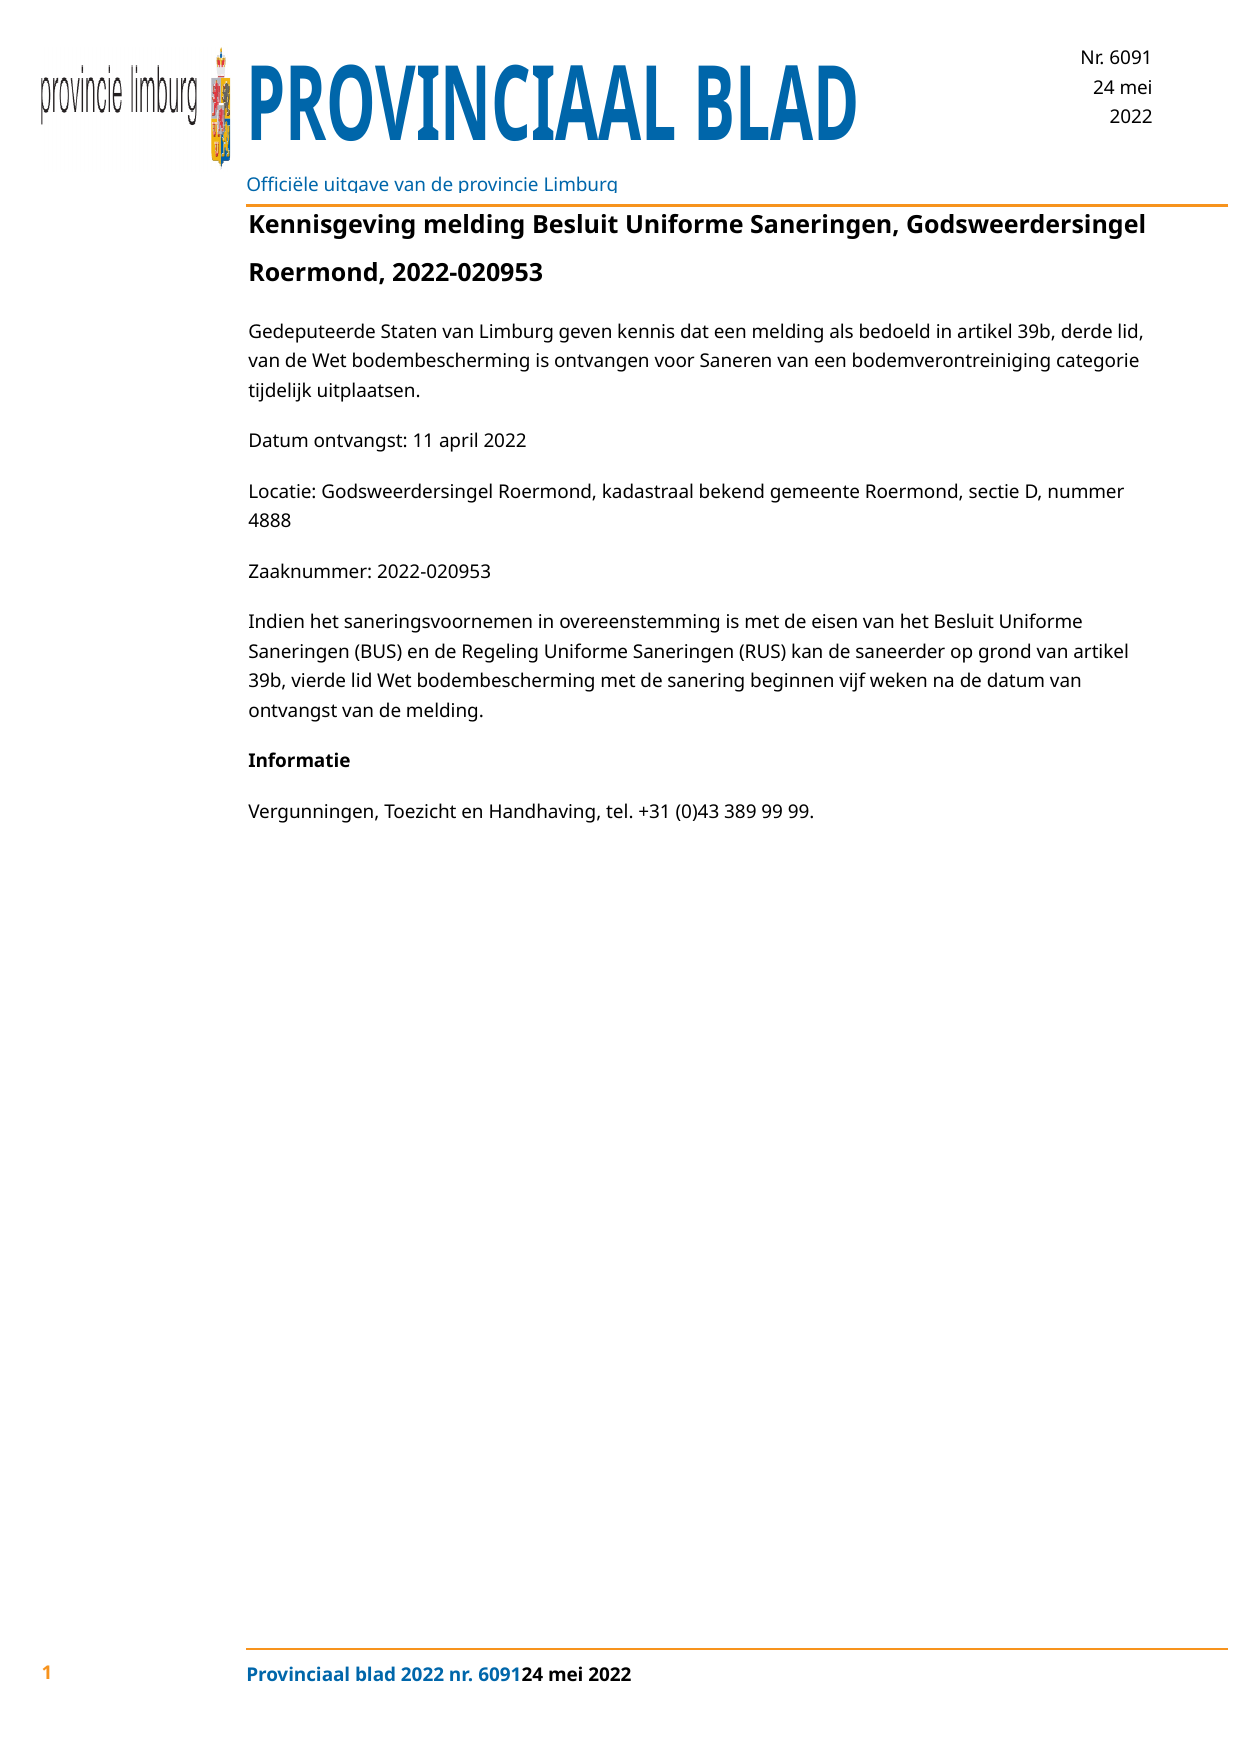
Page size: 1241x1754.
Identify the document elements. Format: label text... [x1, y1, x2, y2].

text Indien het saneringsvoornemen in overeenstemming is met de eisen van het Besluit Uniforme Saneringen (BUS) en de Regeling Uniforme Saneringen (RUS) kan de saneerder op grond van artikel 39b, vierde lid Wet bodembescherming met de sanering beginnen vijf weken na de datum van ontvangst van de melding. [248, 608, 1152, 723]
text Datum ontvangst: 11 april 2022 [248, 427, 1152, 453]
text Kennisgeving melding Besluit Uniforme Saneringen, Godsweerdersingel Roermond, 2022-020953 [248, 207, 1152, 288]
text Vergunningen, Toezicht en Handhaving, tel. +31 (0)43 389 99 99. [248, 798, 1152, 824]
text Gedeputeerde Staten van Limburg geven kennis dat een melding als bedoeld in artikel 39b, derde lid, van de Wet bodembescherming is ontvangen voor Saneren van een bodemverontreiniging categorie tijdelijk uitplaatsen. [248, 318, 1152, 403]
text Locatie: Godsweerdersingel Roermond, kadastraal bekend gemeente Roermond, sectie D, nummer 4888 [248, 478, 1152, 533]
picture [41, 47, 231, 172]
text Zaaknummer: 2022-020953 [248, 558, 1152, 584]
text Informatie [248, 747, 1152, 773]
